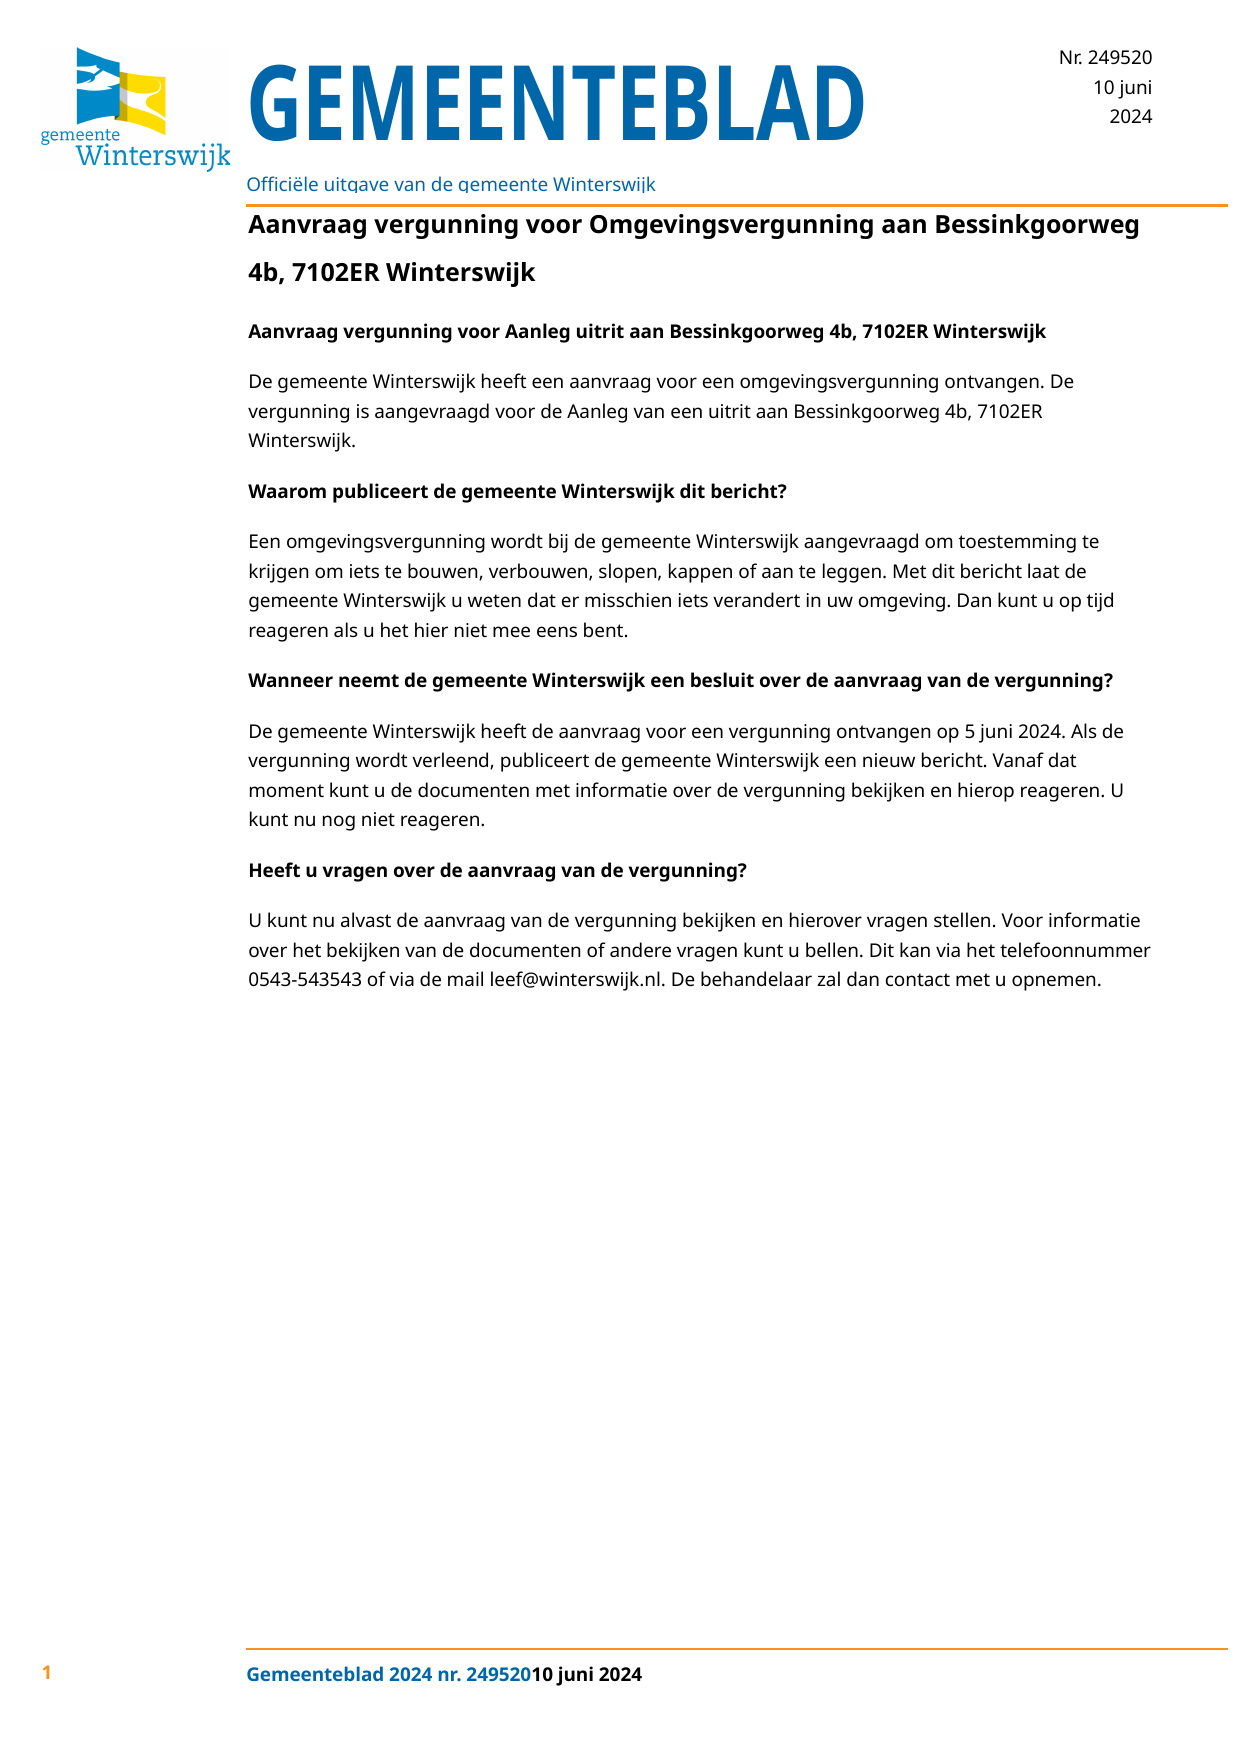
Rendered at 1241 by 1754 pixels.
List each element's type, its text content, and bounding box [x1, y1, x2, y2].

text De gemeente Winterswijk heeft de aanvraag voor een vergunning ontvangen op 5 juni 2024. Als de vergunning wordt verleend, publiceert de gemeente Winterswijk een nieuw bericht. Vanaf dat moment kunt u de documenten met informatie over de vergunning bekijken en hierop reageren. U kunt nu nog niet reageren. [248, 718, 1152, 832]
text Aanvraag vergunning voor Aanleg uitrit aan Bessinkgoorweg 4b, 7102ER Winterswijk [248, 318, 1152, 344]
text U kunt nu alvast de aanvraag van de vergunning bekijken en hierover vragen stellen. Voor informatie over het bekijken van de documenten of andere vragen kunt u bellen. Dit kan via het telefoonnummer 0543-543543 of via de mail leef@winterswijk.nl. De behandelaar zal dan contact met u opnemen. [248, 907, 1152, 992]
picture [41, 47, 231, 172]
text Heeft u vragen over de aanvraag van de vergunning? [248, 857, 1152, 883]
picture [225, 153, 231, 162]
text De gemeente Winterswijk heeft een aanvraag voor een omgevingsvergunning ontvangen. De vergunning is aangevraagd voor de Aanleg van een uitrit aan Bessinkgoorweg 4b, 7102ER Winterswijk. [248, 368, 1152, 453]
text Een omgevingsvergunning wordt bij de gemeente Winterswijk aangevraagd om toestemming te krijgen om iets te bouwen, verbouwen, slopen, kappen of aan te leggen. Met dit bericht laat de gemeente Winterswijk u weten dat er misschien iets verandert in uw omgeving. Dan kunt u op tijd reageren als u het hier niet mee eens bent. [248, 528, 1152, 643]
text Wanneer neemt de gemeente Winterswijk een besluit over de aanvraag van de vergunning? [248, 667, 1152, 693]
text Waarom publiceert de gemeente Winterswijk dit bericht? [248, 478, 1152, 504]
text Aanvraag vergunning voor Omgevingsvergunning aan Bessinkgoorweg 4b, 7102ER Winterswijk [248, 207, 1152, 288]
